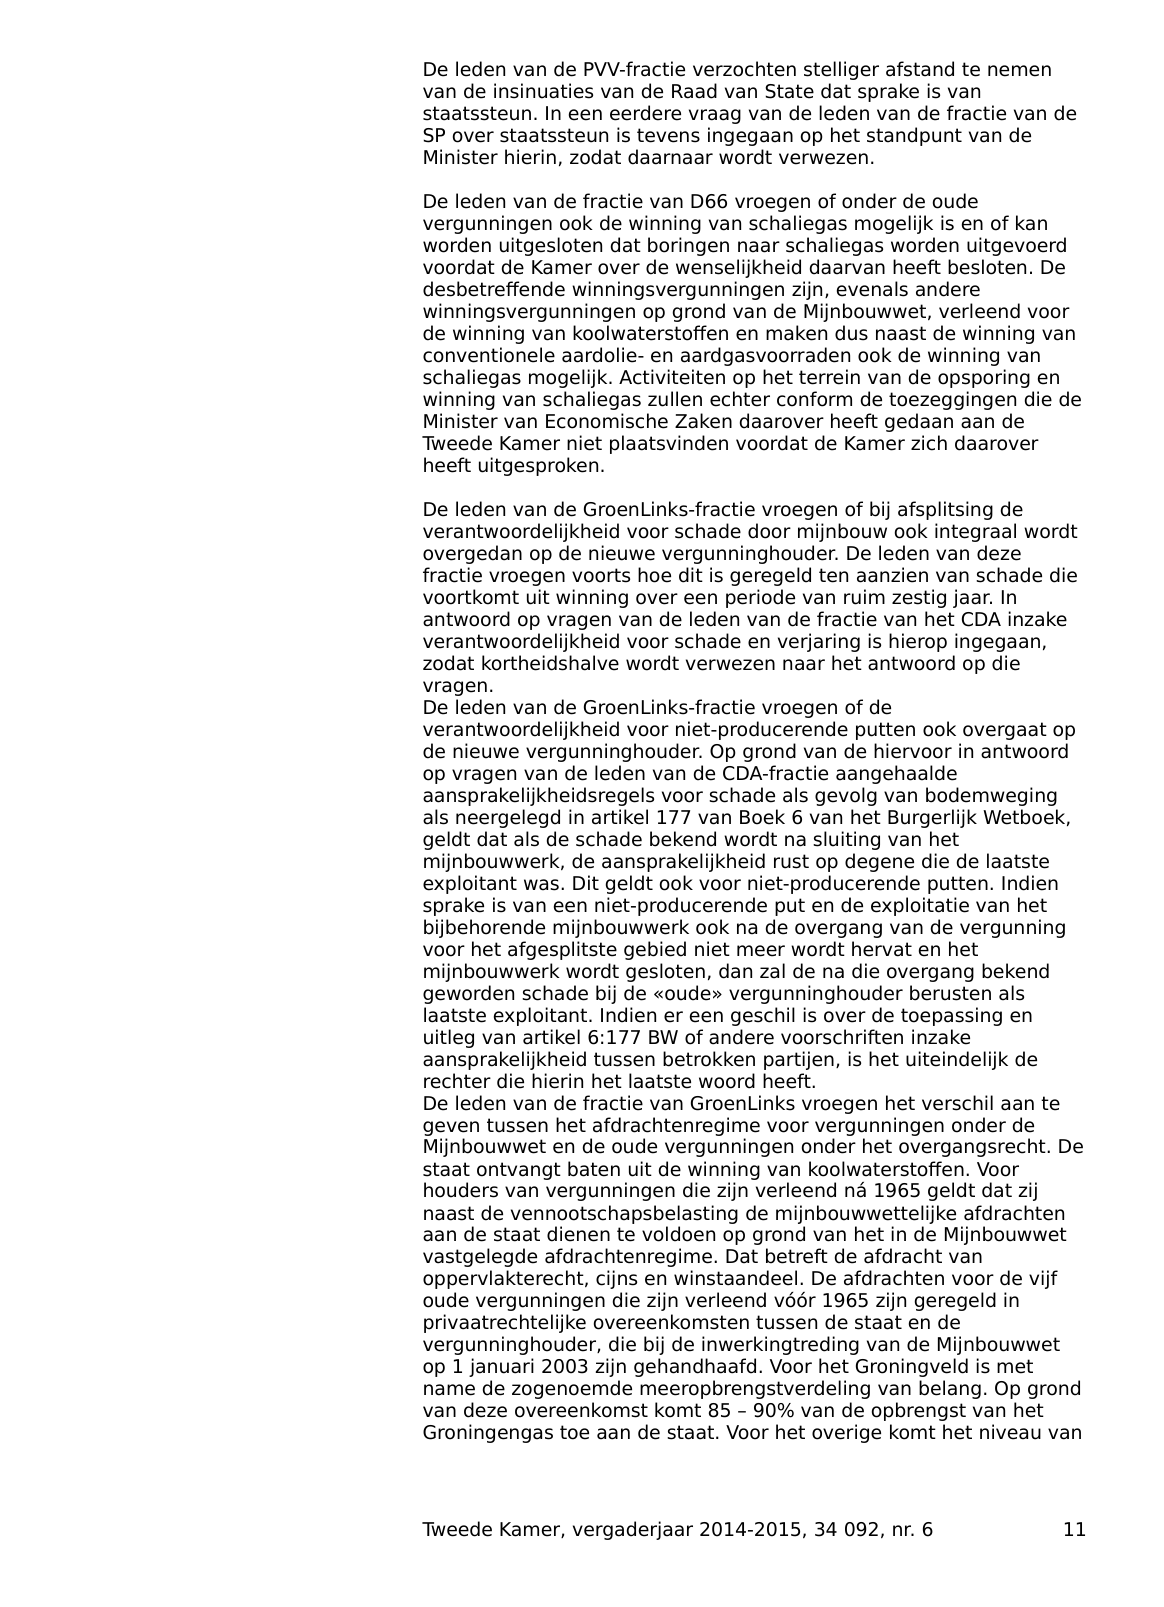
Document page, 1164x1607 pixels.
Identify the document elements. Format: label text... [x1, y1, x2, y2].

text De leden van de GroenLinks-fractie vroegen of bij afsplitsing de verantwoordelijkheid voor schade door mijnbouw ook integraal wordt overgedan op de nieuwe vergunninghouder. De leden van deze fractie vroegen voorts hoe dit is geregeld ten aanzien van schade die voortkomt uit winning over een periode van ruim zestig jaar. In antwoord op vragen van de leden van de fractie van het CDA inzake verantwoordelijkheid voor schade en verjaring is hierop ingegaan, zodat kortheidshalve wordt verwezen naar het antwoord op die vragen. [422, 499, 1087, 697]
text De leden van de GroenLinks-fractie vroegen of de verantwoordelijkheid voor niet-producerende putten ook overgaat op de nieuwe vergunninghouder. Op grond van de hiervoor in antwoord op vragen van de leden van de CDA-fractie aangehaalde aansprakelijkheidsregels voor schade als gevolg van bodemweging als neergelegd in artikel 177 van Boek 6 van het Burgerlijk Wetboek, geldt dat als de schade bekend wordt na sluiting van het mijnbouwwerk, de aansprakelijkheid rust op degene die de laatste exploitant was. Dit geldt ook voor niet-producerende putten. Indien sprake is van een niet-producerende put en de exploitatie van het bijbehorende mijnbouwwerk ook na de overgang van de vergunning voor het afgesplitste gebied niet meer wordt hervat en het mijnbouwwerk wordt gesloten, dan zal de na die overgang bekend geworden schade bij de «oude» vergunninghouder berusten als laatste exploitant. Indien er een geschil is over de toepassing en uitleg van artikel 6:177 BW of andere voorschriften inzake aansprakelijkheid tussen betrokken partijen, is het uiteindelijk de rechter die hierin het laatste woord heeft. [422, 697, 1087, 1092]
text De leden van de fractie van D66 vroegen of onder de oude vergunningen ook de winning van schaliegas mogelijk is en of kan worden uitgesloten dat boringen naar schaliegas worden uitgevoerd voordat de Kamer over de wenselijkheid daarvan heeft besloten. De desbetreffende winningsvergunningen zijn, evenals andere winningsvergunningen op grond van de Mijnbouwwet, verleend voor de winning van koolwaterstoffen en maken dus naast de winning van conventionele aardolie- en aardgasvoorraden ook de winning van schaliegas mogelijk. Activiteiten op het terrein van de opsporing en winning van schaliegas zullen echter conform de toezeggingen die de Minister van Economische Zaken daarover heeft gedaan aan de Tweede Kamer niet plaatsvinden voordat de Kamer zich daarover heeft uitgesproken. [422, 191, 1087, 477]
text De leden van de fractie van GroenLinks vroegen het verschil aan te geven tussen het afdrachtenregime voor vergunningen onder de Mijnbouwwet en de oude vergunningen onder het overgangsrecht. De staat ontvangt baten uit de winning van koolwaterstoffen. Voor houders van vergunningen die zijn verleend ná 1965 geldt dat zij naast de vennootschapsbelasting de mijnbouwwettelijke afdrachten aan de staat dienen te voldoen op grond van het in de Mijnbouwwet vastgelegde afdrachtenregime. Dat betreft de afdracht van oppervlakterecht, cijns en winstaandeel. De afdrachten voor de vijf oude vergunningen die zijn verleend vóór 1965 zijn geregeld in privaatrechtelijke overeenkomsten tussen de staat en de vergunninghouder, die bij de inwerkingtreding van de Mijnbouwwet op 1 januari 2003 zijn gehandhaafd. Voor het Groningveld is met name de zogenoemde meeropbrengstverdeling van belang. Op grond van deze overeenkomst komt 85 – 90% van de opbrengst van het Groningengas toe aan de staat. Voor het overige komt het niveau van [422, 1092, 1087, 1444]
text De leden van de PVV-fractie verzochten stelliger afstand te nemen van de insinuaties van de Raad van State dat sprake is van staatssteun. In een eerdere vraag van de leden van de fractie van de SP over staatssteun is tevens ingegaan op het standpunt van de Minister hierin, zodat daarnaar wordt verwezen. [422, 59, 1087, 169]
